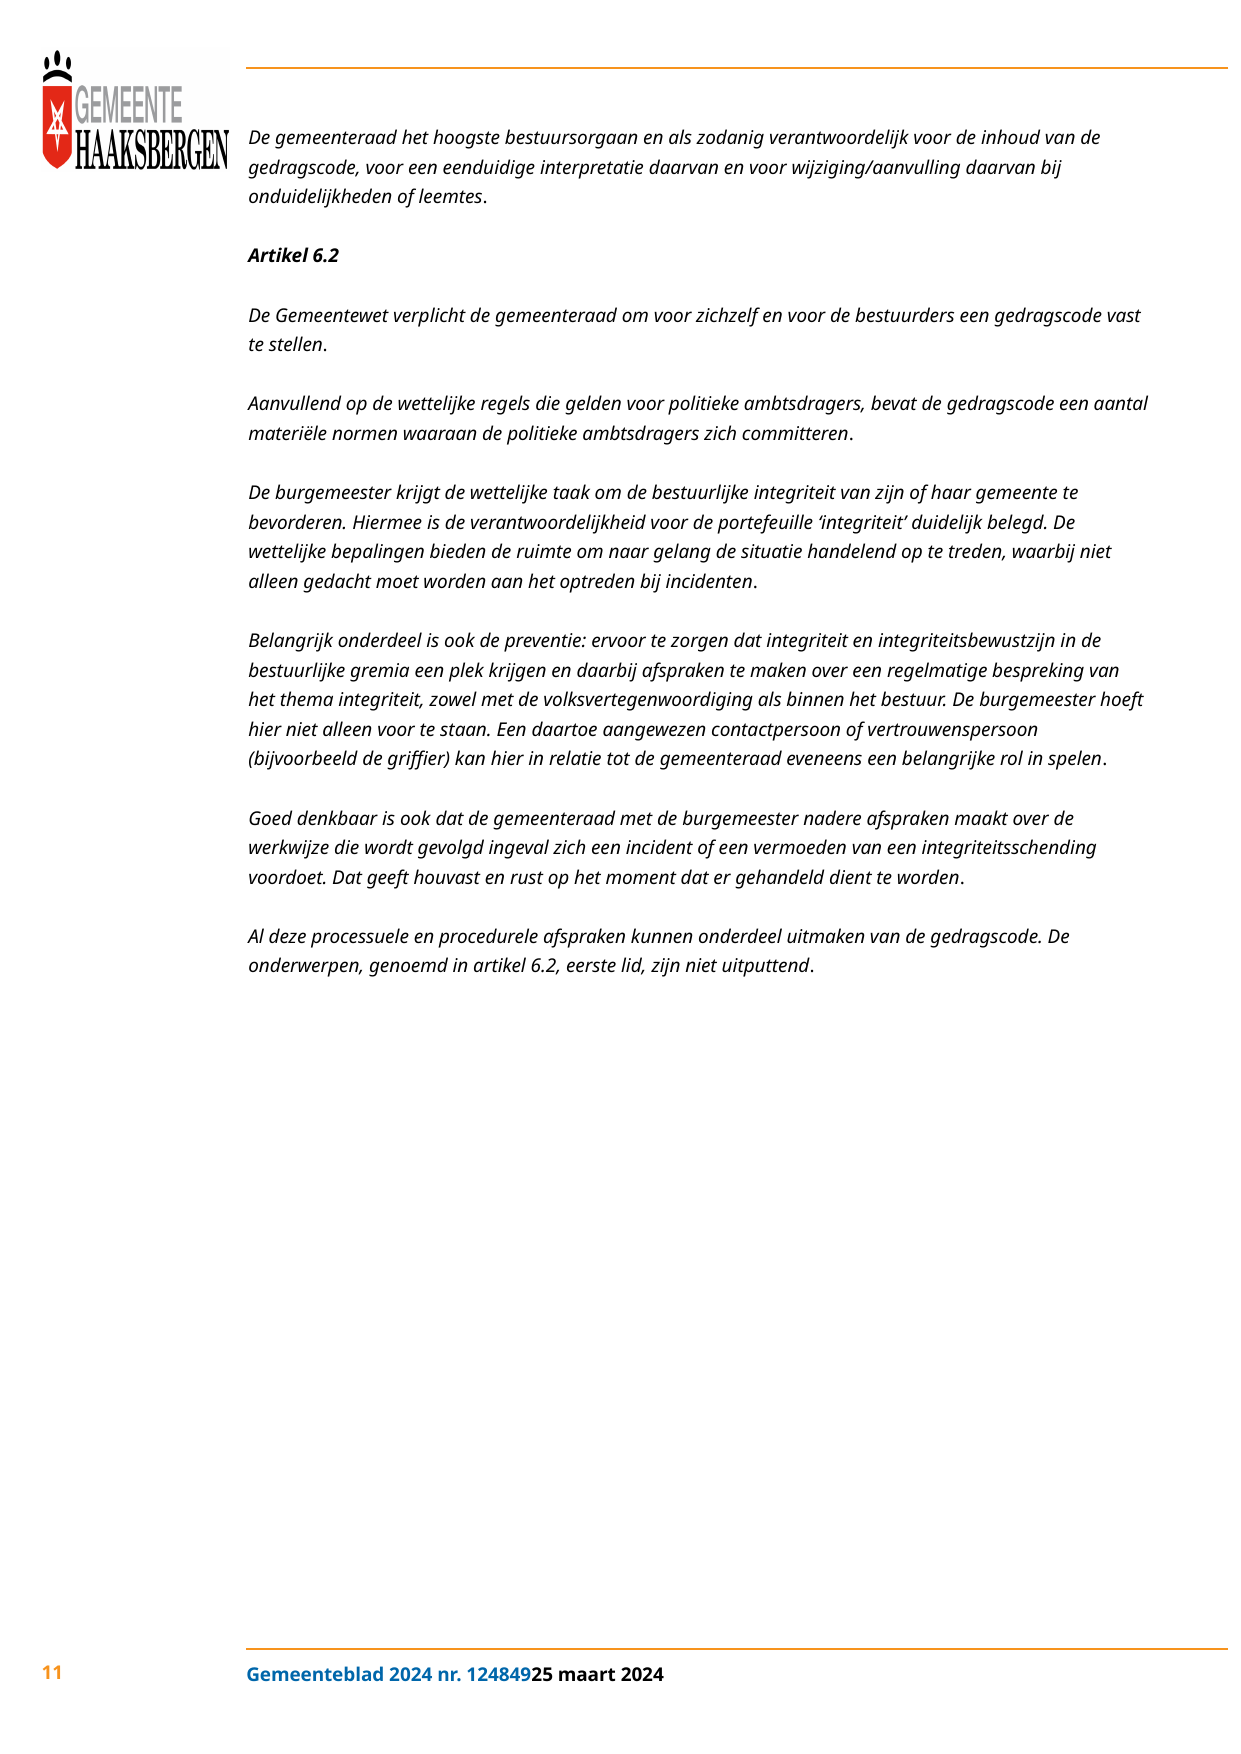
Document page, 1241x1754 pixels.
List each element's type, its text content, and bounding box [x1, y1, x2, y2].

text Artikel 6.2 [248, 243, 1152, 268]
text Belangrijk onderdeel is ook de preventie: ervoor te zorgen dat integriteit en integriteitsbewustzijn in de bestuurlijke gremia een plek krijgen en daarbij afspraken te maken over een regelmatige bespreking van het thema integriteit, zowel met de volksvertegenwoordiging als binnen het bestuur. De burgemeester hoeft hier niet alleen voor te staan. Een daartoe aangewezen contactpersoon of vertrouwenspersoon (bijvoorbeeld de griffier) kan hier in relatie tot de gemeenteraad eveneens een belangrijke rol in spelen. [248, 627, 1152, 771]
text De gemeenteraad het hoogste bestuursorgaan en als zodanig verantwoordelijk voor de inhoud van de gedragscode, voor een eenduidige interpretatie daarvan en voor wijziging/aanvulling daarvan bij onduidelijkheden of leemtes. [248, 124, 1152, 209]
text De burgemeester krijgt de wettelijke taak om de bestuurlijke integriteit van zijn of haar gemeente te bevorderen. Hiermee is de verantwoordelijkheid voor de portefeuille ‘integriteit’ duidelijk belegd. De wettelijke bepalingen bieden de ruimte om naar gelang de situatie handelend op te treden, waarbij niet alleen gedacht moet worden aan het optreden bij incidenten. [248, 479, 1152, 594]
picture [41, 47, 231, 172]
text Aanvullend op de wettelijke regels die gelden voor politieke ambtsdragers, bevat de gedragscode een aantal materiële normen waaraan de politieke ambtsdragers zich committeren. [248, 391, 1152, 446]
text Goed denkbaar is ook dat de gemeenteraad met de burgemeester nadere afspraken maakt over de werkwijze die wordt gevolgd ingeval zich een incident of een vermoeden van een integriteitsschending voordoet. Dat geeft houvast en rust op het moment dat er gehandeld dient te worden. [248, 805, 1152, 890]
text Al deze processuele en procedurele afspraken kunnen onderdeel uitmaken van de gedragscode. De onderwerpen, genoemd in artikel 6.2, eerste lid, zijn niet uitputtend. [248, 923, 1152, 978]
text De Gemeentewet verplicht de gemeenteraad om voor zichzelf en voor de bestuurders een gedragscode vast te stellen. [248, 302, 1152, 357]
